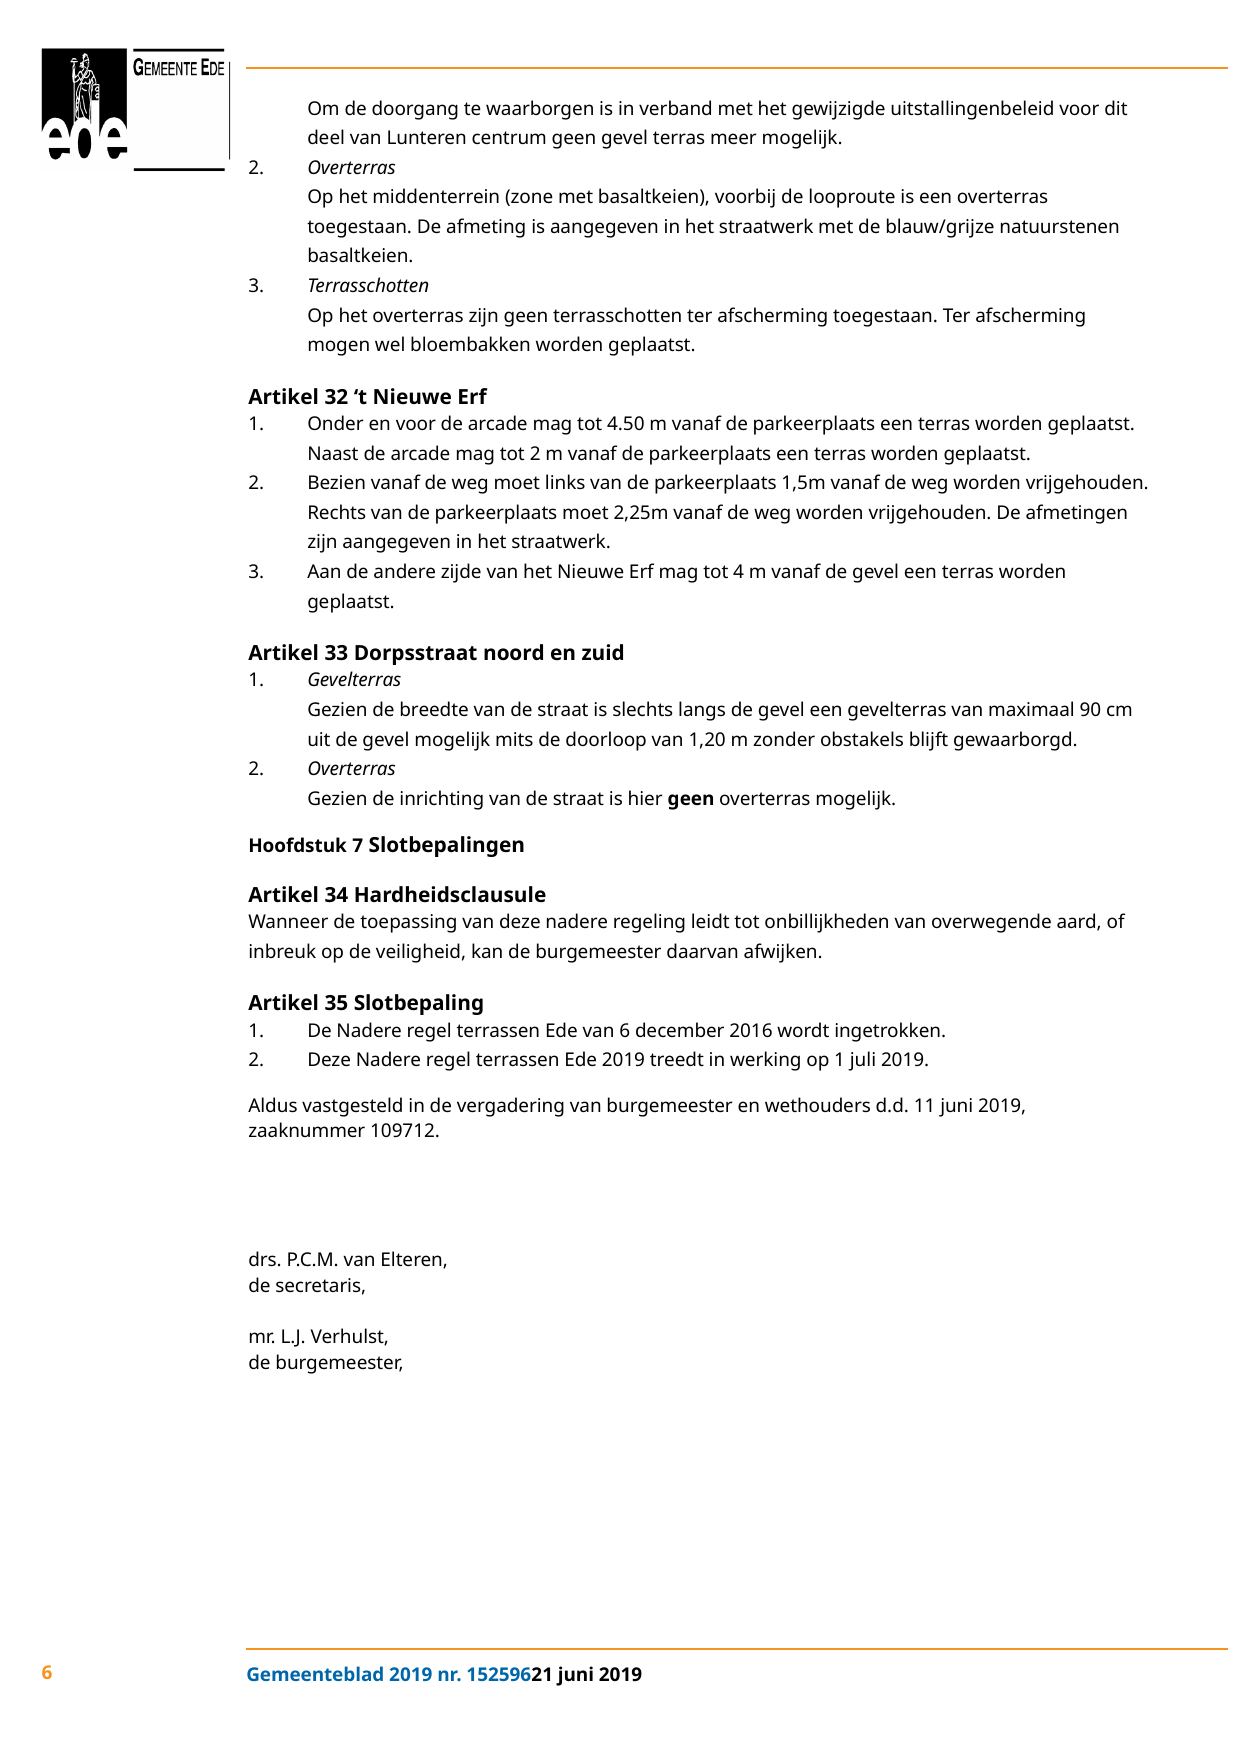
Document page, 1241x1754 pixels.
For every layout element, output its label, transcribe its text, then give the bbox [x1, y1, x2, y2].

text de secretaris, [248, 1272, 1152, 1298]
list Gevelterras [248, 667, 1152, 692]
list De Nadere regel terrassen Ede van 6 december 2016 wordt ingetrokken. [248, 1017, 1152, 1042]
list Terrasschotten [248, 272, 1152, 298]
list Gezien de inrichting van de straat is hier geen overterras mogelijk. [248, 785, 1152, 811]
text de burgemeester, [248, 1349, 1152, 1375]
text Wanneer de toepassing van deze nadere regeling leidt tot onbillijkheden van overwegende aard, of inbreuk op de veiligheid, kan de burgemeester daarvan afwijken. [248, 908, 1152, 964]
list Om de doorgang te waarborgen is in verband met het gewijzigde uitstallingenbeleid voor dit deel van Lunteren centrum geen gevel terras meer mogelijk. [248, 95, 1152, 150]
text Artikel 33 Dorpsstraat noord en zuid [248, 638, 1152, 667]
text Hoofdstuk 7 Slotbepalingen [248, 831, 1152, 859]
text drs. P.C.M. van Elteren, [248, 1246, 1152, 1272]
text Artikel 34 Hardheidsclausule [248, 880, 1152, 908]
text mr. L.J. Verhulst, [248, 1323, 1152, 1349]
list Overterras [248, 755, 1152, 781]
text Artikel 32 ‘t Nieuwe Erf [248, 382, 1152, 410]
list Op het middenterrein (zone met basaltkeien), voorbij de looproute is een overterras toegestaan. De afmeting is aangegeven in het straatwerk met de blauw/grijze natuurstenen basaltkeien. [248, 183, 1152, 268]
list Gezien de breedte van de straat is slechts langs de gevel een gevelterras van maximaal 90 cm uit de gevel mogelijk mits de doorloop van 1,20 m zonder obstakels blijft gewaarborgd. [248, 696, 1152, 752]
list Aan de andere zijde van het Nieuwe Erf mag tot 4 m vanaf de gevel een terras worden geplaatst. [248, 558, 1152, 613]
picture [41, 47, 231, 172]
list Deze Nadere regel terrassen Ede 2019 treedt in werking op 1 juli 2019. [248, 1046, 1152, 1072]
list Onder en voor de arcade mag tot 4.50 m vanaf de parkeerplaats een terras worden geplaatst. Naast de arcade mag tot 2 m vanaf de parkeerplaats een terras worden geplaatst. [248, 410, 1152, 466]
text Artikel 35 Slotbepaling [248, 988, 1152, 1017]
list Overterras [248, 154, 1152, 180]
text zaaknummer 109712. [248, 1118, 1152, 1143]
list Op het overterras zijn geen terrasschotten ter afscherming toegestaan. Ter afscherming mogen wel bloembakken worden geplaatst. [248, 302, 1152, 357]
list Bezien vanaf de weg moet links van de parkeerplaats 1,5m vanaf de weg worden vrijgehouden. Rechts van de parkeerplaats moet 2,25m vanaf de weg worden vrijgehouden. De afmetingen zijn aangegeven in het straatwerk. [248, 469, 1152, 554]
text Aldus vastgesteld in de vergadering van burgemeester en wethouders d.d. 11 juni 2019, [248, 1092, 1152, 1118]
